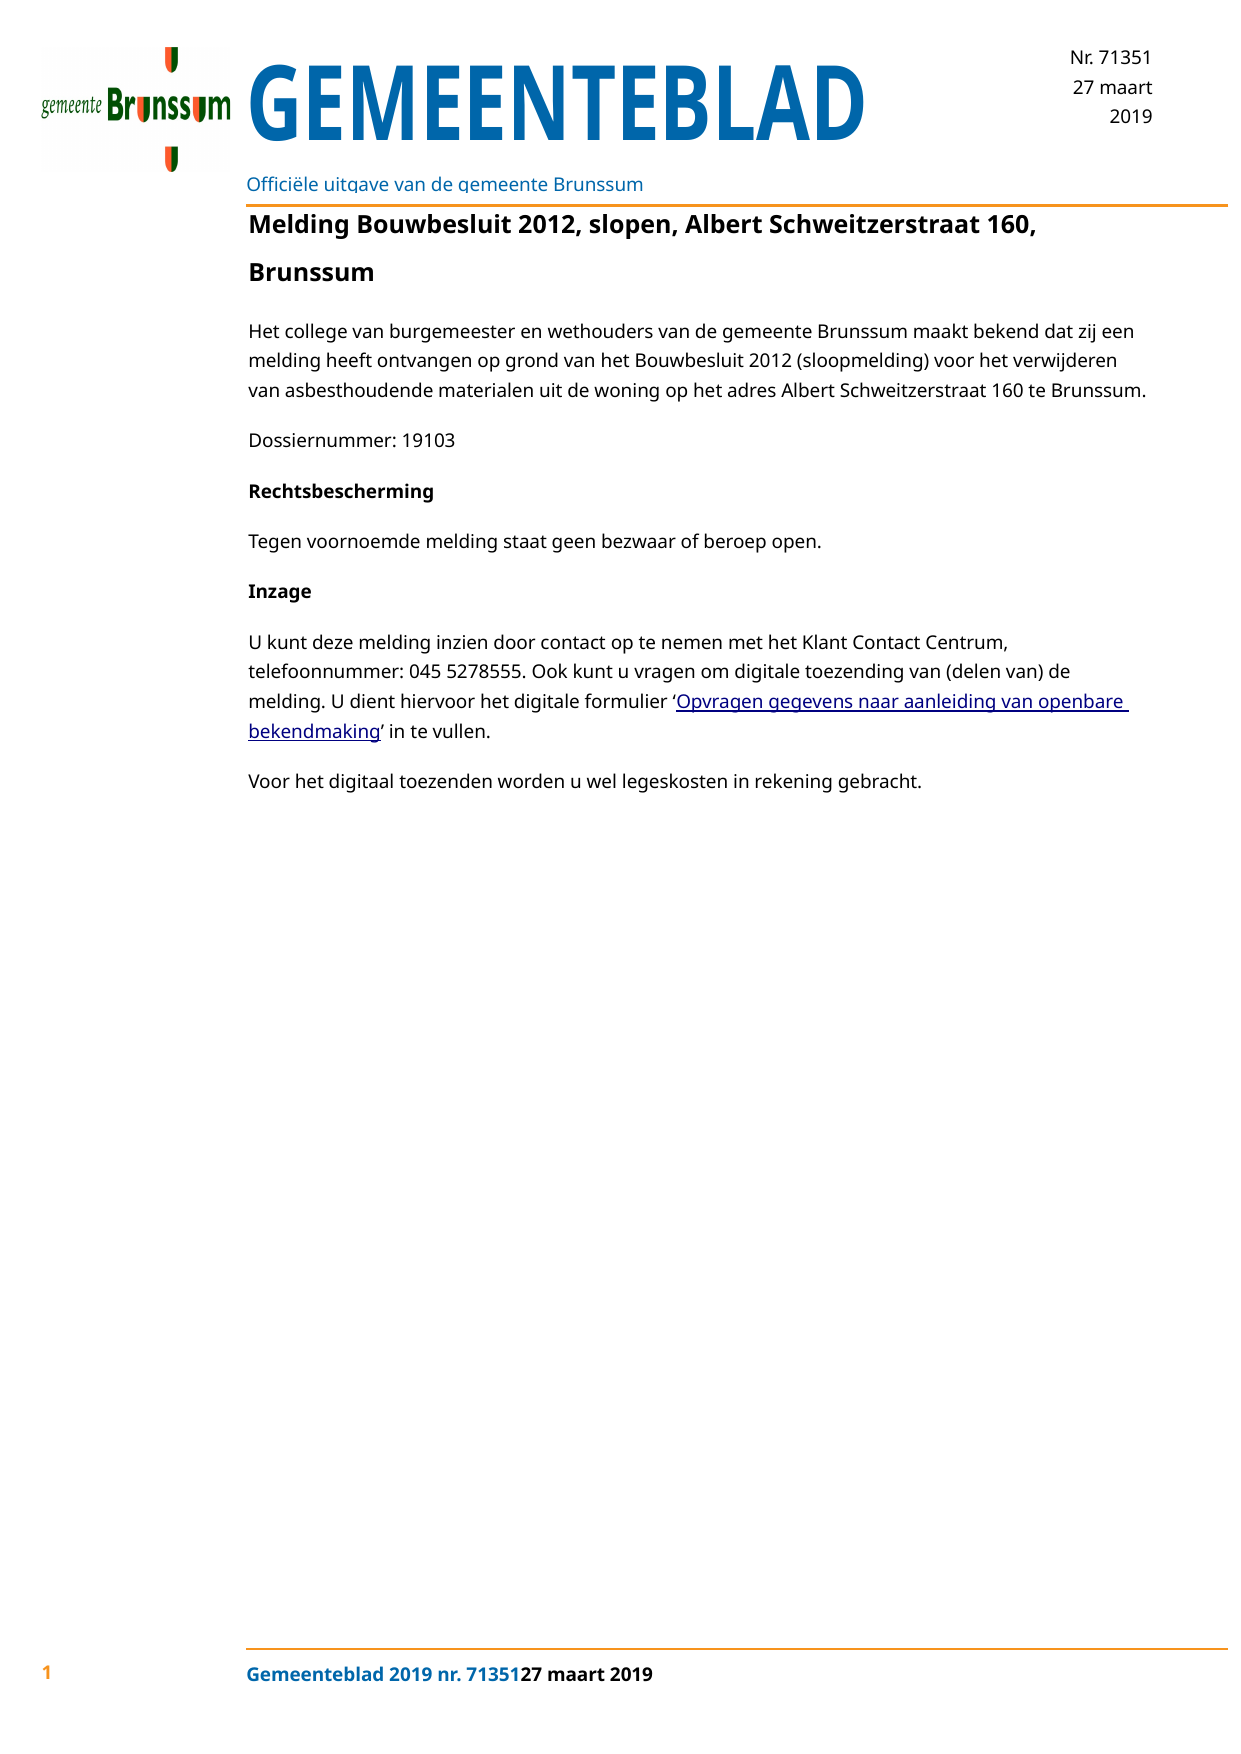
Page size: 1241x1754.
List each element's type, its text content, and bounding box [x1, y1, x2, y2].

text Inzage [248, 579, 1152, 604]
text Het college van burgemeester en wethouders van de gemeente Brunssum maakt bekend dat zij een melding heeft ontvangen op grond van het Bouwbesluit 2012 (sloopmelding) voor het verwijderen van asbesthoudende materialen uit de woning op het adres Albert Schweitzerstraat 160 te Brunssum. [248, 318, 1152, 403]
text Rechtsbescherming [248, 478, 1152, 504]
text Voor het digitaal toezenden worden u wel legeskosten in rekening gebracht. [248, 768, 1152, 794]
text U kunt deze melding inzien door contact op te nemen met het Klant Contact Centrum, telefoonnummer: 045 5278555. Ook kunt u vragen om digitale toezending van (delen van) de melding. U dient hiervoor het digitale formulier ‘Opvragen gegevens naar aanleiding van openbare bekendmaking’ in te vullen. [248, 629, 1152, 744]
text Tegen voornoemde melding staat geen bezwaar of beroep open. [248, 528, 1152, 554]
text Dossiernummer: 19103 [248, 427, 1152, 453]
picture [41, 47, 231, 172]
text Melding Bouwbesluit 2012, slopen, Albert Schweitzerstraat 160, Brunssum [248, 207, 1152, 288]
